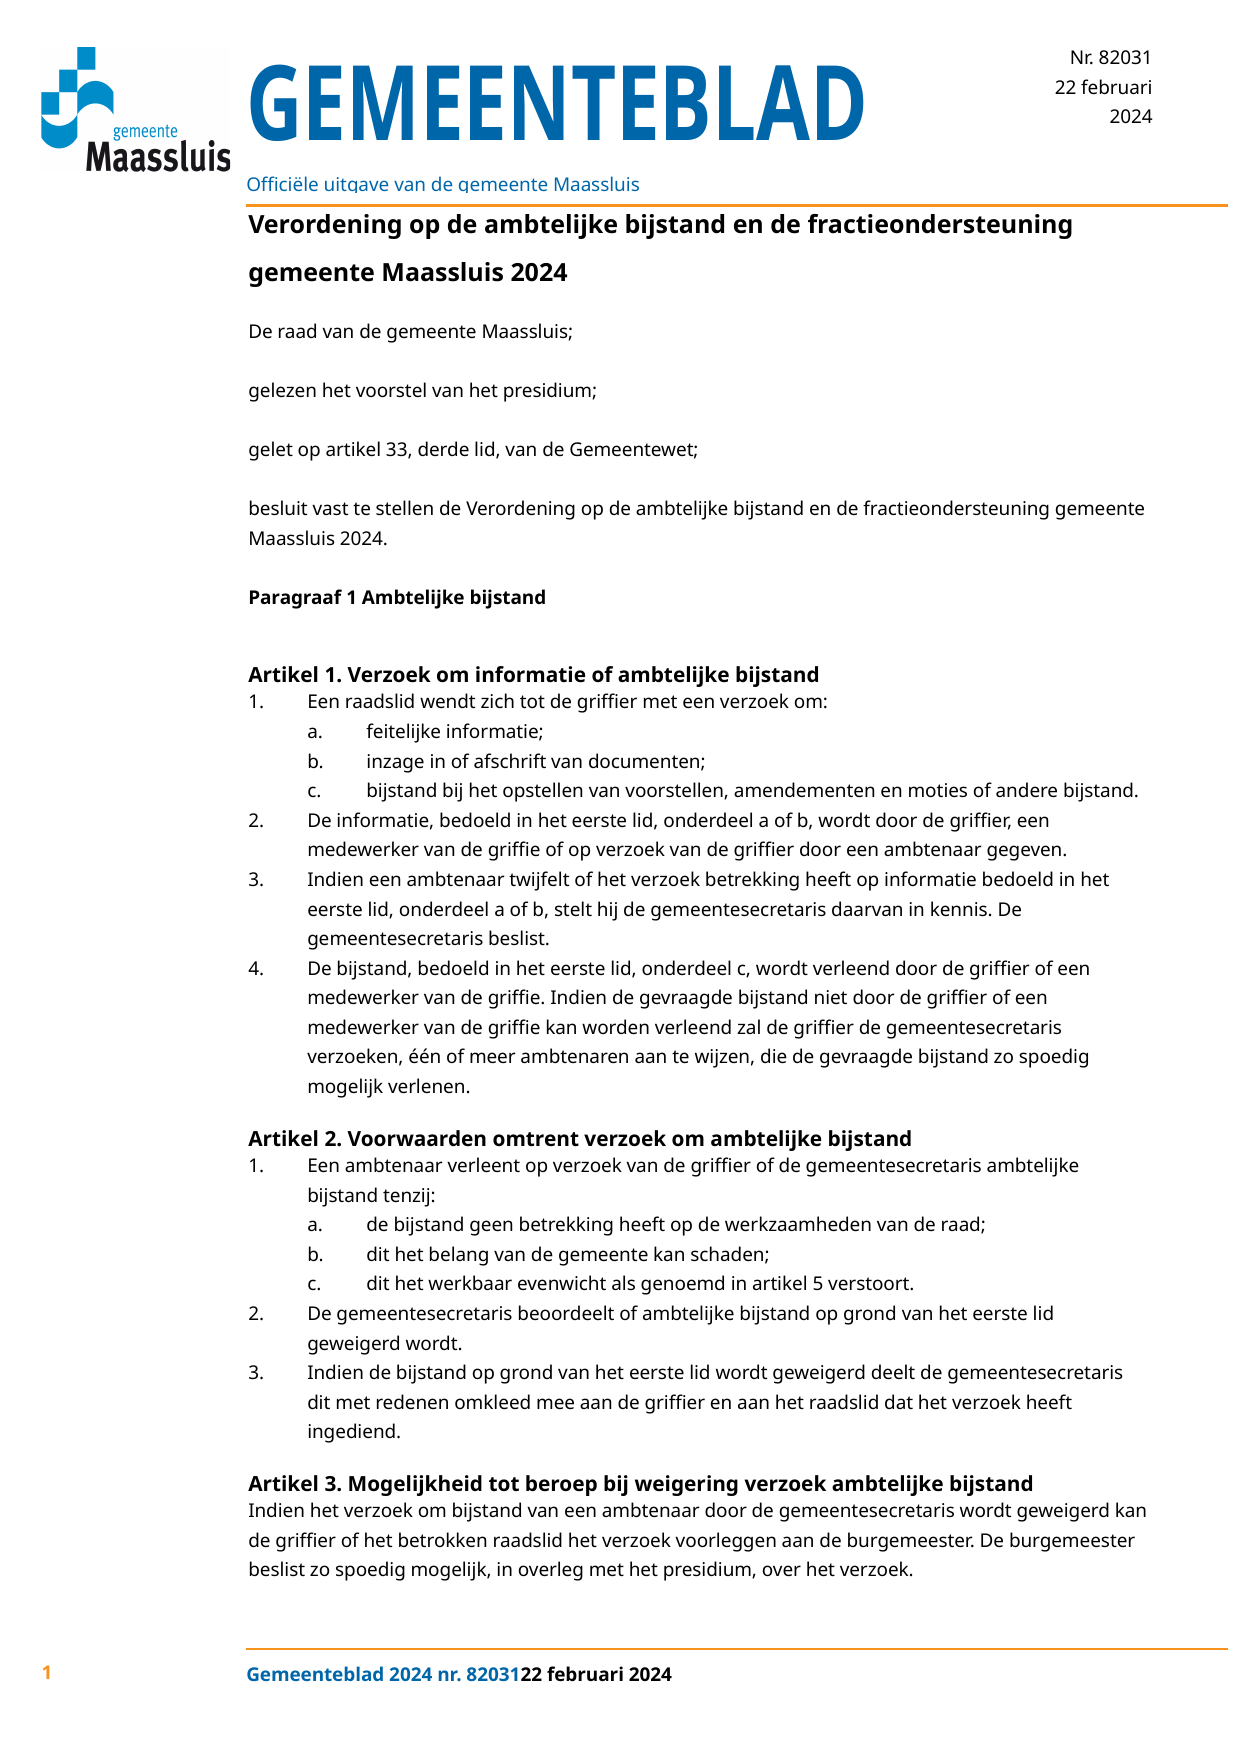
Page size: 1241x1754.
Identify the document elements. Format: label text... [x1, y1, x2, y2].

text Artikel 3. Mogelijkheid tot beroep bij weigering verzoek ambtelijke bijstand [248, 1469, 1152, 1497]
text Indien het verzoek om bijstand van een ambtenaar door de gemeentesecretaris wordt geweigerd kan de griffier of het betrokken raadslid het verzoek voorleggen aan de burgemeester. De burgemeester beslist zo spoedig mogelijk, in overleg met het presidium, over het verzoek. [248, 1497, 1152, 1582]
list Indien een ambtenaar twijfelt of het verzoek betrekking heeft op informatie bedoeld in het eerste lid, onderdeel a of b, stelt hij de gemeentesecretaris daarvan in kennis. De gemeentesecretaris beslist. [248, 866, 1152, 951]
text besluit vast te stellen de Verordening op de ambtelijke bijstand en de fractieondersteuning gemeente Maassluis 2024. [248, 495, 1152, 551]
text De raad van de gemeente Maassluis; [248, 318, 1152, 344]
list Een ambtenaar verleent op verzoek van de griffier of de gemeentesecretaris ambtelijke bijstand tenzij: [248, 1152, 1152, 1207]
text Artikel 1. Verzoek om informatie of ambtelijke bijstand [248, 660, 1152, 689]
list feitelijke informatie; [307, 718, 1152, 744]
list De gemeentesecretaris beoordeelt of ambtelijke bijstand op grond van het eerste lid geweigerd wordt. [248, 1300, 1152, 1355]
list De informatie, bedoeld in het eerste lid, onderdeel a of b, wordt door de griffier, een medewerker van de griffie of op verzoek van de griffier door een ambtenaar gegeven. [248, 807, 1152, 862]
list inzage in of afschrift van documenten; [307, 748, 1152, 774]
text Verordening op de ambtelijke bijstand en de fractieondersteuning gemeente Maassluis 2024 [248, 207, 1152, 288]
list Een raadslid wendt zich tot de griffier met een verzoek om: [248, 689, 1152, 714]
list Indien de bijstand op grond van het eerste lid wordt geweigerd deelt de gemeentesecretaris dit met redenen omkleed mee aan de griffier en aan het raadslid dat het verzoek heeft ingediend. [248, 1359, 1152, 1444]
list de bijstand geen betrekking heeft op de werkzaamheden van de raad; [307, 1211, 1152, 1237]
list bijstand bij het opstellen van voorstellen, amendementen en moties of andere bijstand. [307, 777, 1152, 803]
text gelet op artikel 33, derde lid, van de Gemeentewet; [248, 436, 1152, 462]
text Artikel 2. Voorwaarden omtrent verzoek om ambtelijke bijstand [248, 1124, 1152, 1152]
picture [41, 47, 231, 172]
list dit het werkbaar evenwicht als genoemd in artikel 5 verstoort. [307, 1271, 1152, 1296]
text Paragraaf 1 Ambtelijke bijstand [248, 584, 1152, 610]
text gelezen het voorstel van het presidium; [248, 377, 1152, 403]
picture [41, 47, 77, 92]
list dit het belang van de gemeente kan schaden; [307, 1241, 1152, 1267]
list De bijstand, bedoeld in het eerste lid, onderdeel c, wordt verleend door de griffier of een medewerker van de griffie. Indien de gevraagde bijstand niet door de griffier of een medewerker van de griffie kan worden verleend zal de griffier de gemeentesecretaris verzoeken, één of meer ambtenaren aan te wijzen, die de gevraagde bijstand zo spoedig mogelijk verlenen. [248, 955, 1152, 1099]
